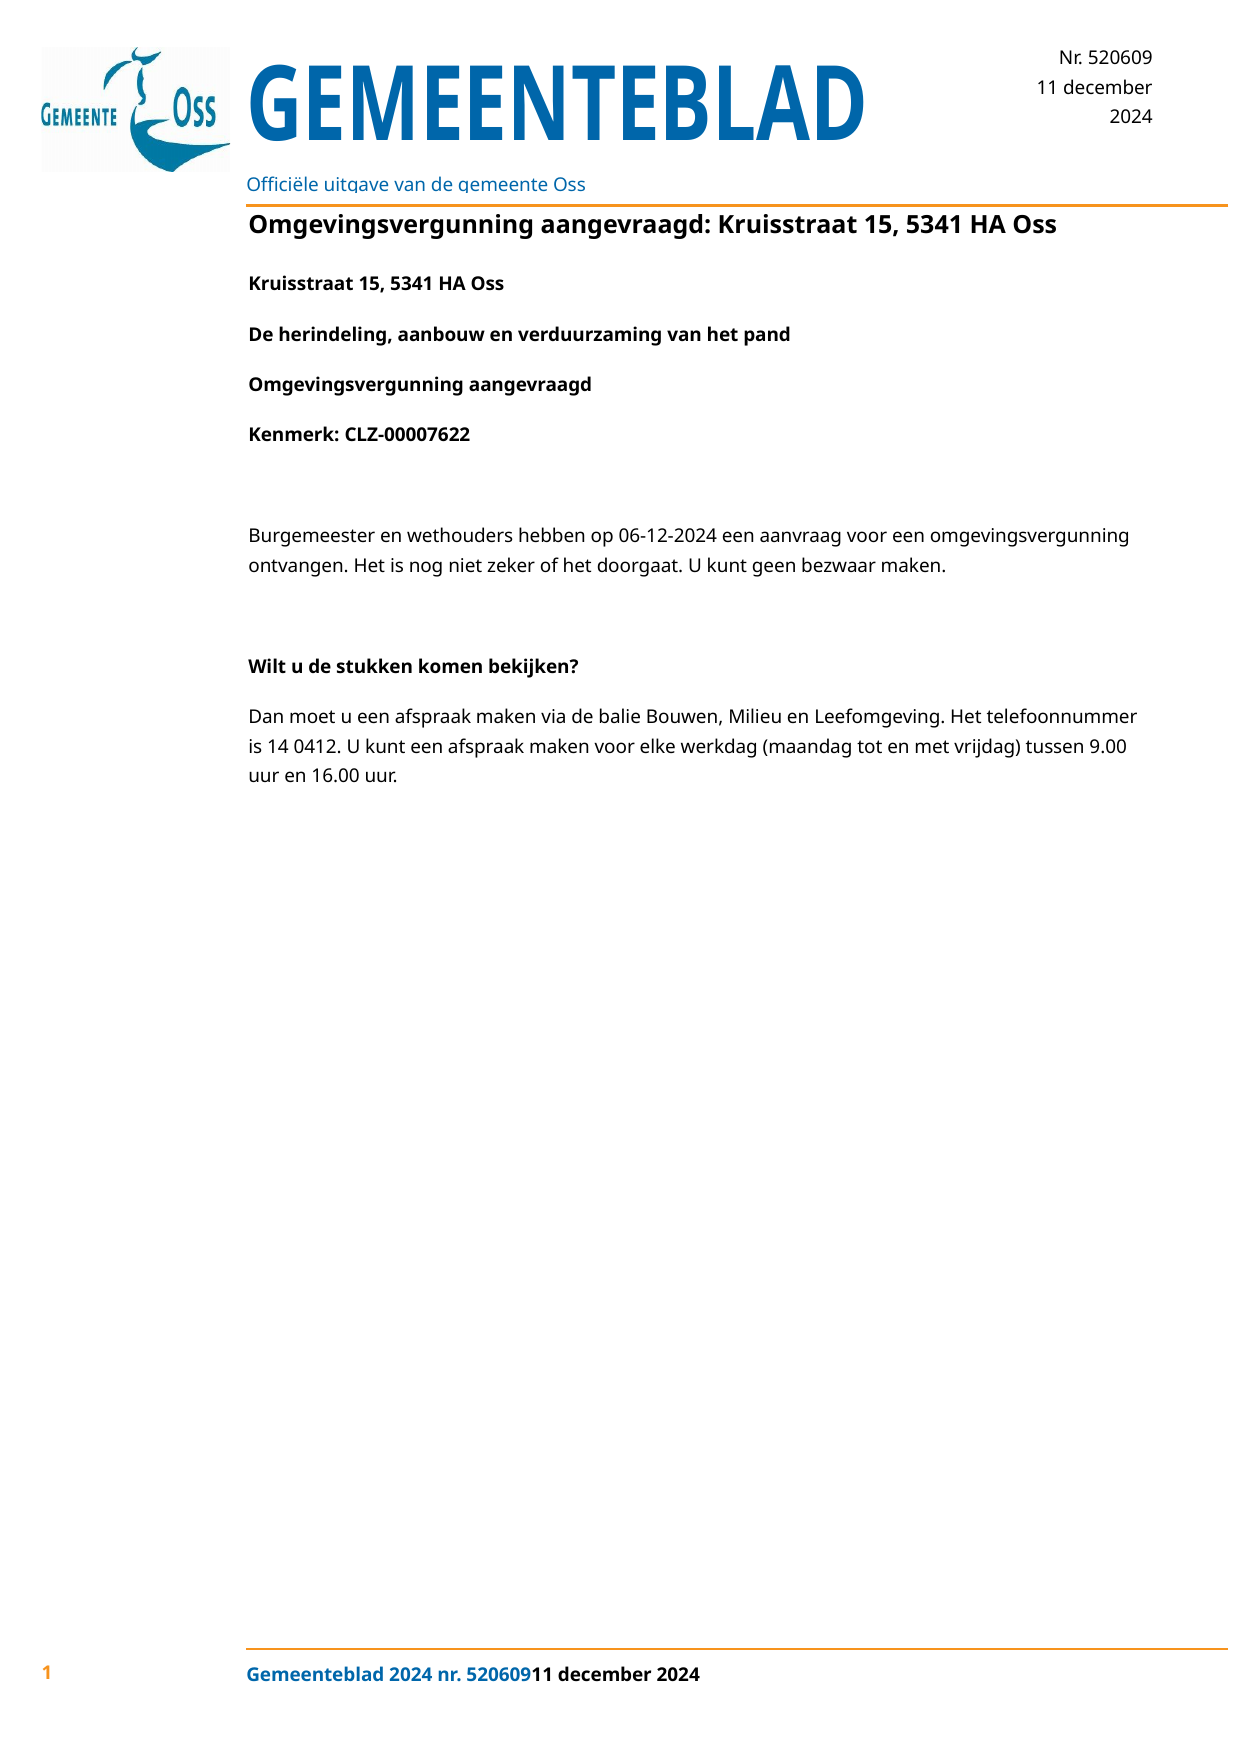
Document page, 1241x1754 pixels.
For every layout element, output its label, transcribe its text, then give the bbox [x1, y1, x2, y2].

text Kruisstraat 15, 5341 HA Oss [248, 270, 1152, 296]
picture [41, 47, 231, 172]
text Kenmerk: CLZ-00007622 [248, 422, 1152, 447]
text Omgevingsvergunning aangevraagd: Kruisstraat 15, 5341 HA Oss [248, 207, 1152, 241]
text Wilt u de stukken komen bekijken? [248, 653, 1152, 678]
text Omgevingsvergunning aangevraagd [248, 371, 1152, 397]
text Dan moet u een afspraak maken via de balie Bouwen, Milieu en Leefomgeving. Het telefoonnummer is 14 0412. U kunt een afspraak maken voor elke werkdag (maandag tot en met vrijdag) tussen 9.00 uur en 16.00 uur. [248, 703, 1152, 788]
text Burgemeester en wethouders hebben op 06-12-2024 een aanvraag voor een omgevingsvergunning ontvangen. Het is nog niet zeker of het doorgaat. U kunt geen bezwaar maken. [248, 522, 1152, 578]
text De herindeling, aanbouw en verduurzaming van het pand [248, 321, 1152, 346]
